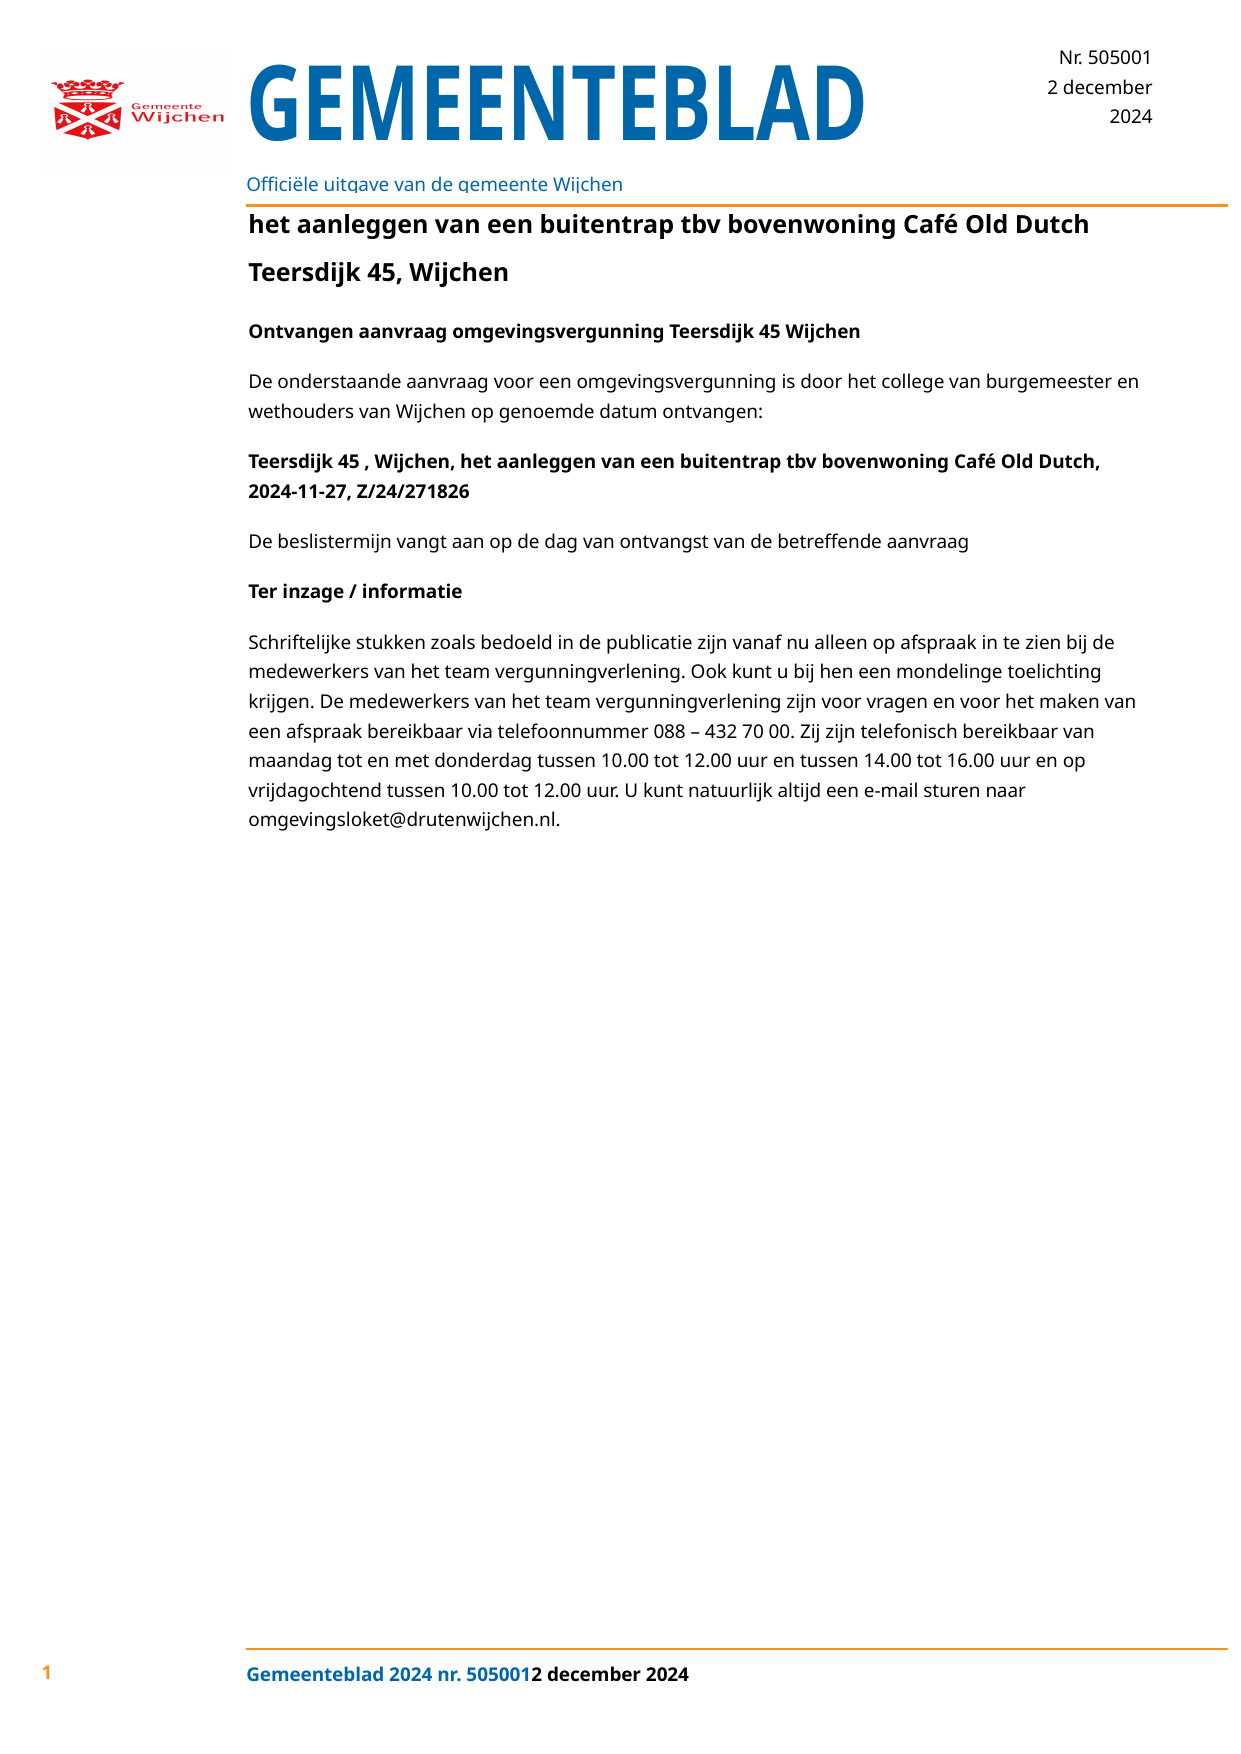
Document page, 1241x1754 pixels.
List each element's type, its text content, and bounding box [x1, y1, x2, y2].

text het aanleggen van een buitentrap tbv bovenwoning Café Old Dutch Teersdijk 45, Wijchen [248, 207, 1152, 288]
text Ter inzage / informatie [248, 579, 1152, 604]
text De onderstaande aanvraag voor een omgevingsvergunning is door het college van burgemeester en wethouders van Wijchen op genoemde datum ontvangen: [248, 368, 1152, 424]
text Schriftelijke stukken zoals bedoeld in de publicatie zijn vanaf nu alleen op afspraak in te zien bij de medewerkers van het team vergunningverlening. Ook kunt u bij hen een mondelinge toelichting krijgen. De medewerkers van het team vergunningverlening zijn voor vragen en voor het maken van een afspraak bereikbaar via telefoonnummer 088 – 432 70 00. Zij zijn telefonisch bereikbaar van maandag tot en met donderdag tussen 10.00 tot 12.00 uur en tussen 14.00 tot 16.00 uur en op vrijdagochtend tussen 10.00 tot 12.00 uur. U kunt natuurlijk altijd een e-mail sturen naar omgevingsloket@drutenwijchen.nl. [248, 629, 1152, 832]
text Ontvangen aanvraag omgevingsvergunning Teersdijk 45 Wijchen [248, 318, 1152, 344]
text De beslistermijn vangt aan op de dag van ontvangst van de betreffende aanvraag [248, 528, 1152, 554]
text Teersdijk 45 , Wijchen, het aanleggen van een buitentrap tbv bovenwoning Café Old Dutch, 2024-11-27, Z/24/271826 [248, 448, 1152, 504]
picture [41, 47, 231, 172]
